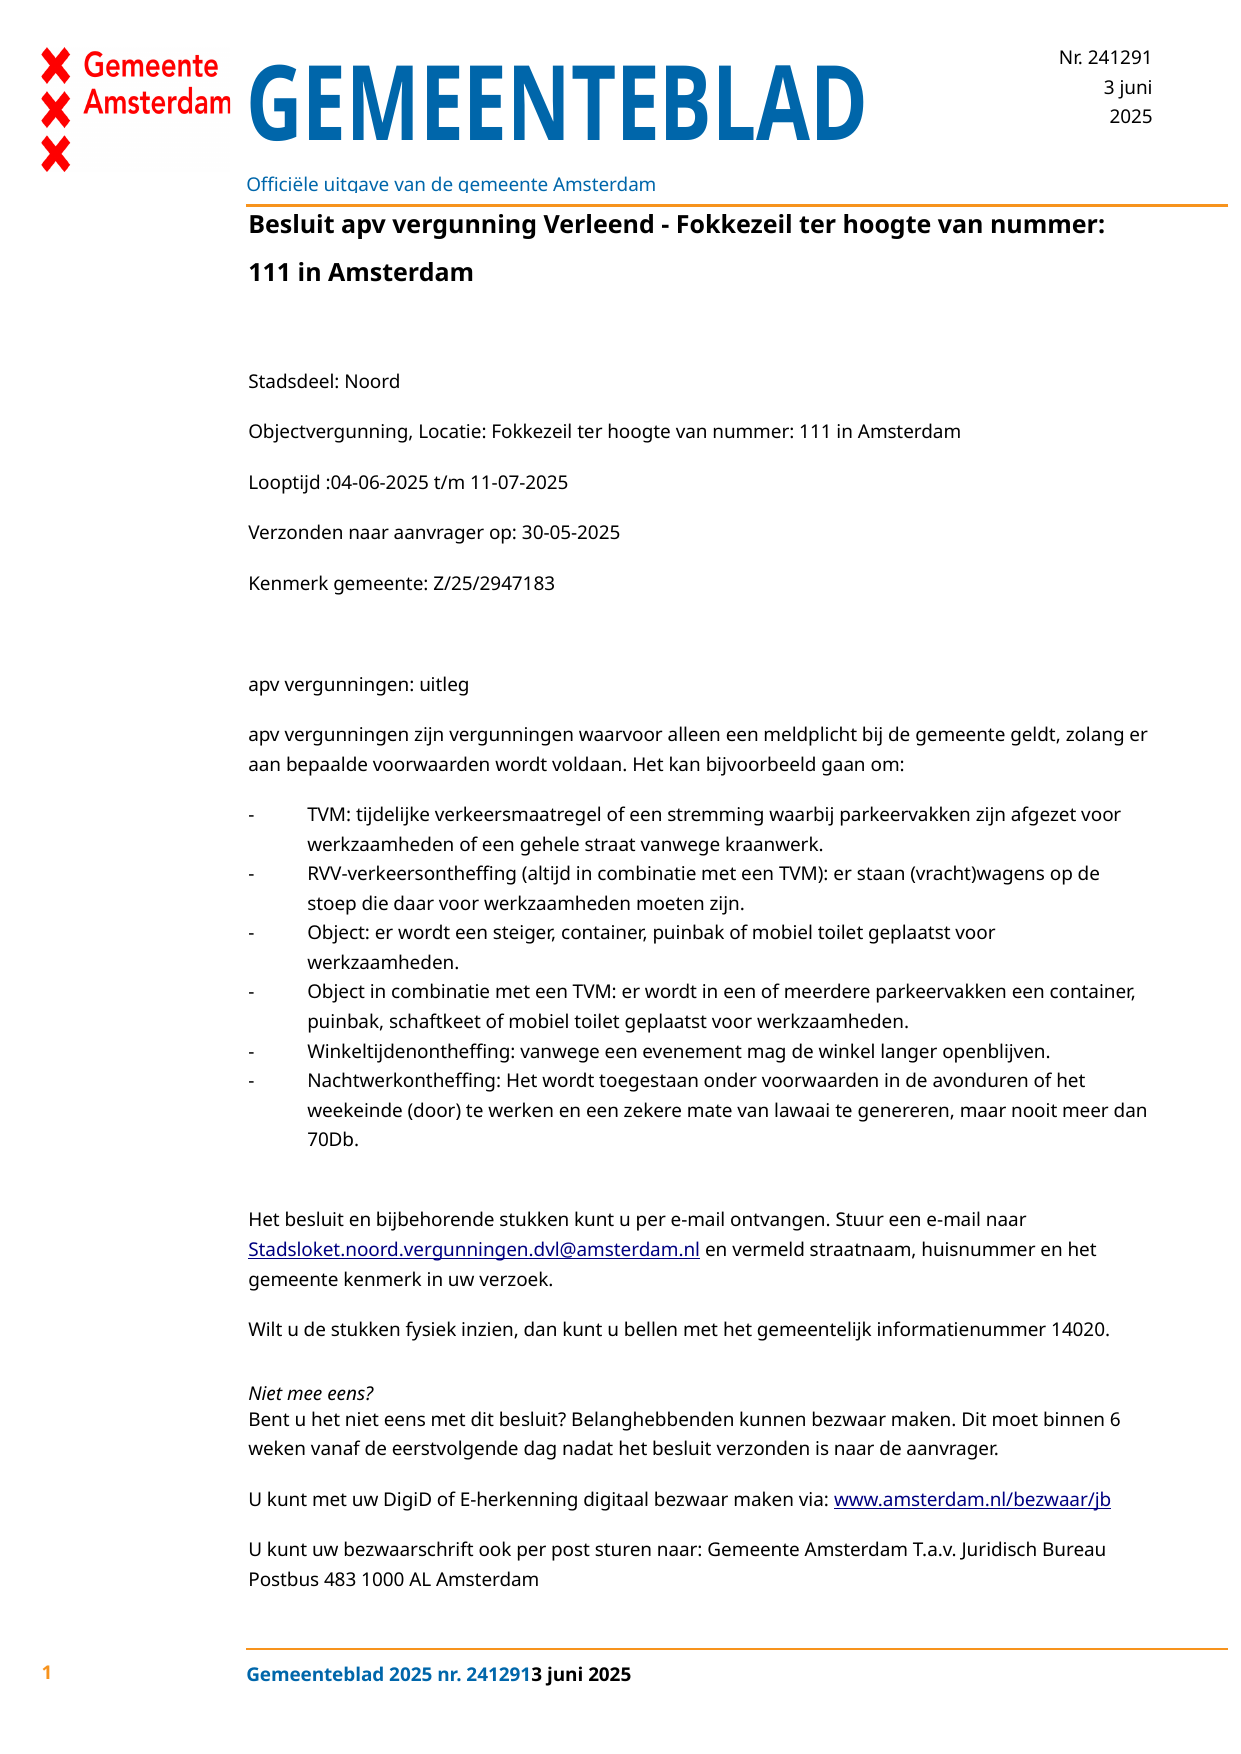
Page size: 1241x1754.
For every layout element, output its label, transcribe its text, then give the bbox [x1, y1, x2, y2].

text Looptijd :04-06-2025 t/m 11-07-2025 [248, 469, 1152, 495]
text Besluit apv vergunning Verleend - Fokkezeil ter hoogte van nummer: 111 in Amsterdam [248, 207, 1152, 288]
text Bent u het niet eens met dit besluit? Belanghebbenden kunnen bezwaar maken. Dit moet binnen 6 weken vanaf de eerstvolgende dag nadat het besluit verzonden is naar de aanvrager. [248, 1406, 1152, 1461]
list Nachtwerkontheffing: Het wordt toegestaan onder voorwaarden in de avonduren of het weekeinde (door) te werken en een zekere mate van lawaai te genereren, maar nooit meer dan 70Db. [248, 1067, 1152, 1152]
picture [41, 47, 231, 172]
text Kenmerk gemeente: Z/25/2947183 [248, 570, 1152, 596]
list TVM: tijdelijke verkeersmaatregel of een stremming waarbij parkeervakken zijn afgezet voor werkzaamheden of een gehele straat vanwege kraanwerk. [248, 801, 1152, 857]
list RVV-verkeersontheffing (altijd in combinatie met een TVM): er staan (vracht)wagens op de stoep die daar voor werkzaamheden moeten zijn. [248, 860, 1152, 916]
text apv vergunningen zijn vergunningen waarvoor alleen een meldplicht bij de gemeente geldt, zolang er aan bepaalde voorwaarden wordt voldaan. Het kan bijvoorbeeld gaan om: [248, 721, 1152, 777]
text U kunt met uw DigiD of E-herkenning digitaal bezwaar maken via: www.amsterdam.nl/bezwaar/jb [248, 1486, 1152, 1512]
text Objectvergunning, Locatie: Fokkezeil ter hoogte van nummer: 111 in Amsterdam [248, 419, 1152, 444]
text Niet mee eens? [248, 1380, 1152, 1406]
list Object: er wordt een steiger, container, puinbak of mobiel toilet geplaatst voor werkzaamheden. [248, 919, 1152, 975]
text Stadsdeel: Noord [248, 368, 1152, 394]
text Wilt u de stukken fysiek inzien, dan kunt u bellen met het gemeentelijk informatienummer 14020. [248, 1316, 1152, 1342]
text Het besluit en bijbehorende stukken kunt u per e-mail ontvangen. Stuur een e-mail naar Stadsloket.noord.vergunningen.dvl@amsterdam.nl en vermeld straatnaam, huisnummer en het gemeente kenmerk in uw verzoek. [248, 1207, 1152, 1292]
list Object in combinatie met een TVM: er wordt in een of meerdere parkeervakken een container, puinbak, schaftkeet of mobiel toilet geplaatst voor werkzaamheden. [248, 979, 1152, 1034]
list Winkeltijdenontheffing: vanwege een evenement mag de winkel langer openblijven. [248, 1038, 1152, 1064]
text U kunt uw bezwaarschrift ook per post sturen naar: Gemeente Amsterdam T.a.v. Juridisch Bureau Postbus 483 1000 AL Amsterdam [248, 1536, 1152, 1592]
text Verzonden naar aanvrager op: 30-05-2025 [248, 519, 1152, 545]
text apv vergunningen: uitleg [248, 671, 1152, 697]
